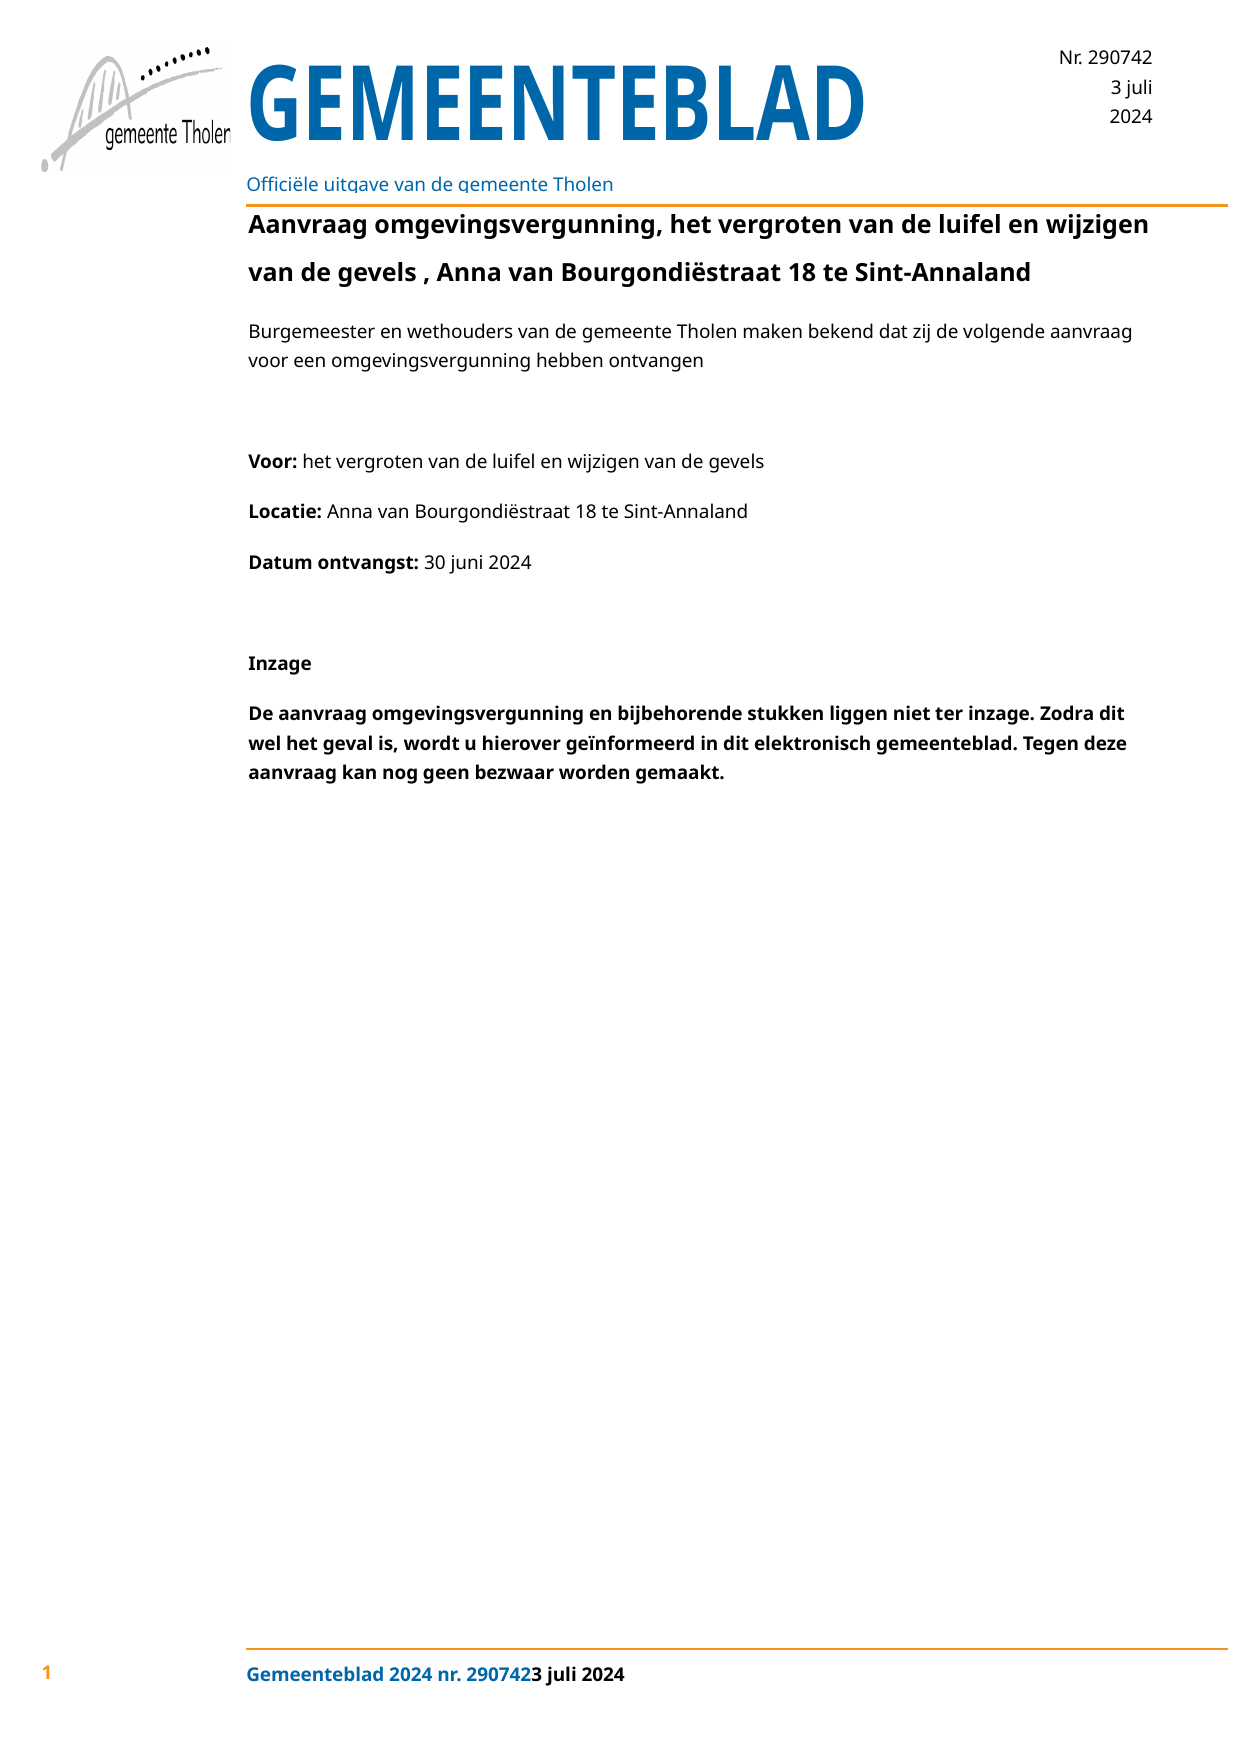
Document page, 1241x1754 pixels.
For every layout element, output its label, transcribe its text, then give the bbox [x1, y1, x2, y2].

picture [41, 47, 231, 172]
text Datum ontvangst: 30 juni 2024 [248, 549, 1152, 575]
text Voor: het vergroten van de luifel en wijzigen van de gevels [248, 448, 1152, 474]
text Locatie: Anna van Bourgondiëstraat 18 te Sint-Annaland [248, 499, 1152, 524]
text Aanvraag omgevingsvergunning, het vergroten van de luifel en wijzigen van de gevels , Anna van Bourgondiëstraat 18 te Sint-Annaland [248, 207, 1152, 288]
text Inzage [248, 650, 1152, 676]
text Burgemeester en wethouders van de gemeente Tholen maken bekend dat zij de volgende aanvraag voor een omgevingsvergunning hebben ontvangen [248, 318, 1152, 373]
text De aanvraag omgevingsvergunning en bijbehorende stukken liggen niet ter inzage. Zodra dit wel het geval is, wordt u hierover geïnformeerd in dit elektronisch gemeenteblad. Tegen deze aanvraag kan nog geen bezwaar worden gemaakt. [248, 700, 1152, 785]
